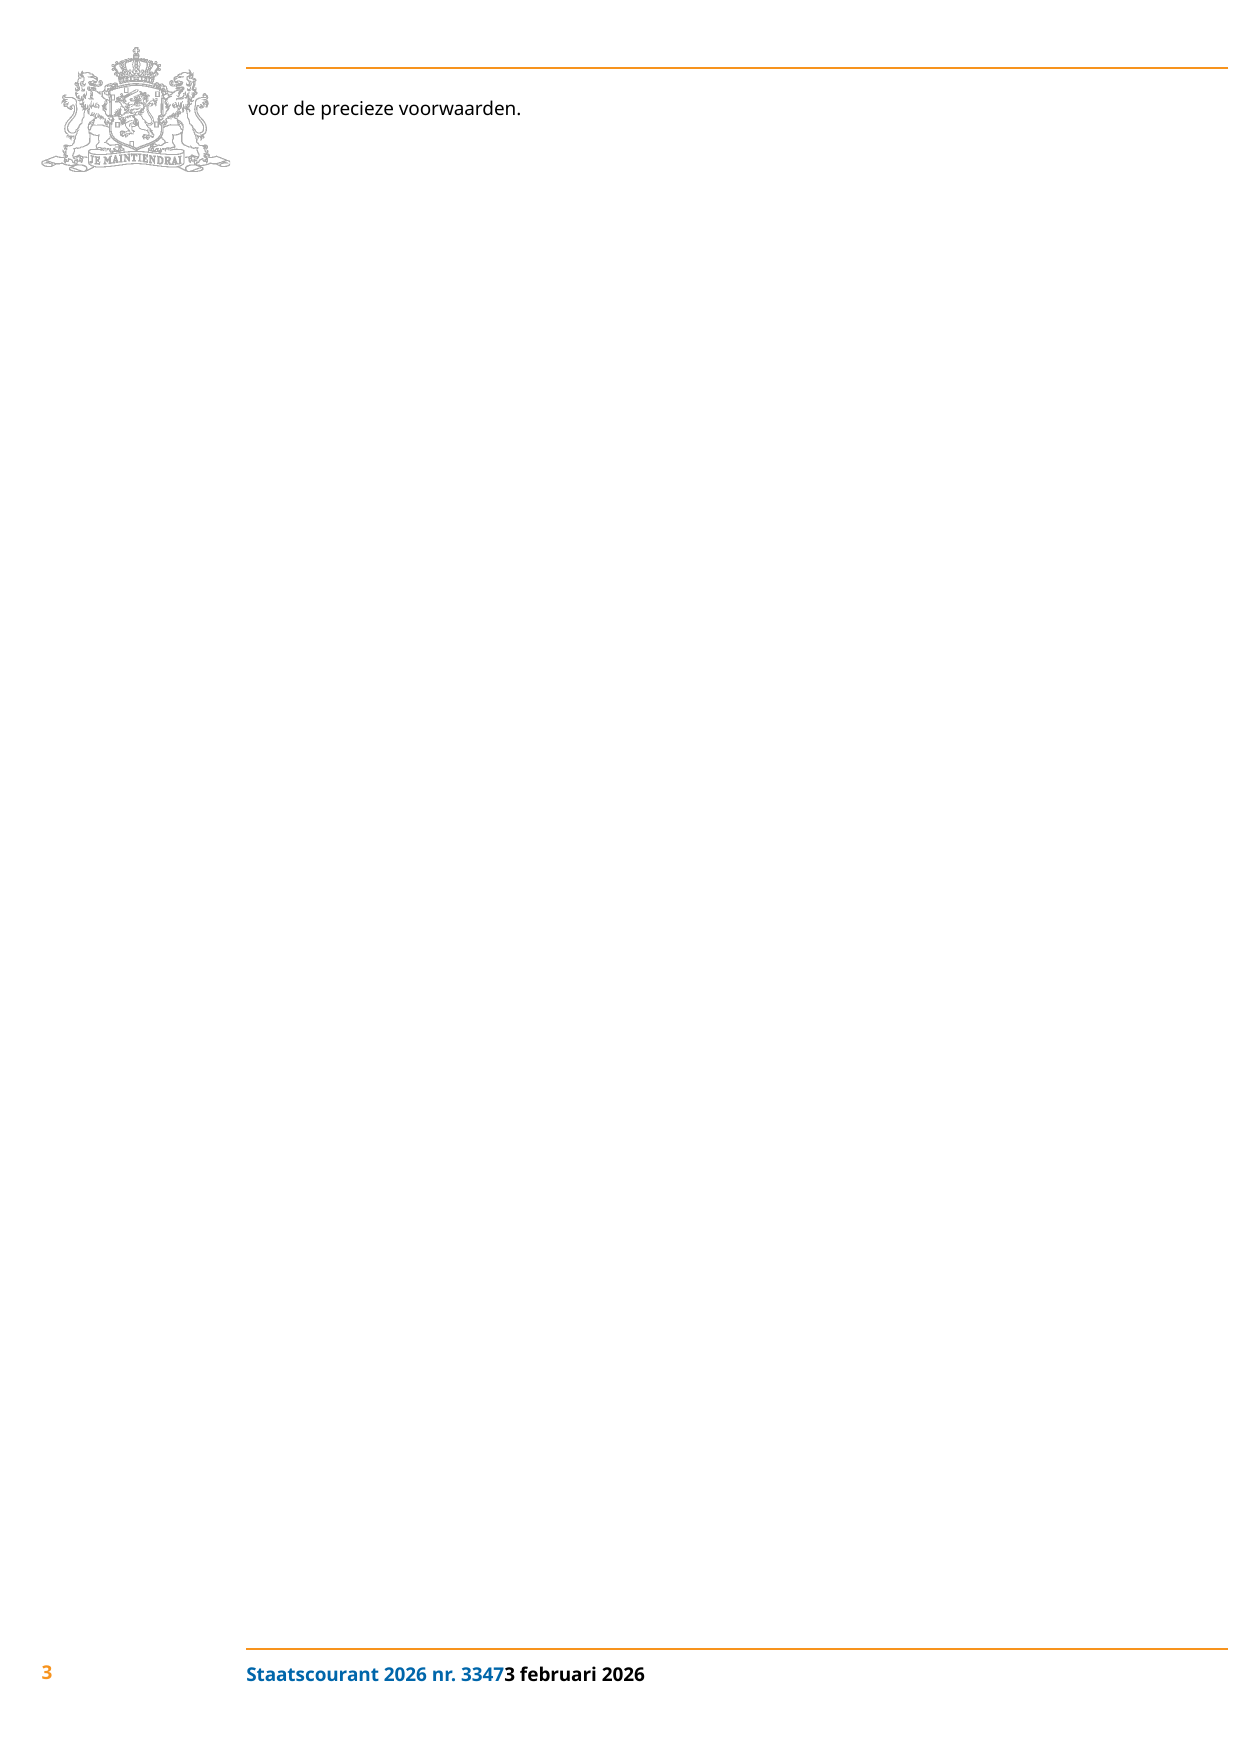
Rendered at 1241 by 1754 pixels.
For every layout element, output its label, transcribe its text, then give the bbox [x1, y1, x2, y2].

text voor de precieze voorwaarden. [248, 95, 1152, 121]
picture [41, 47, 231, 172]
